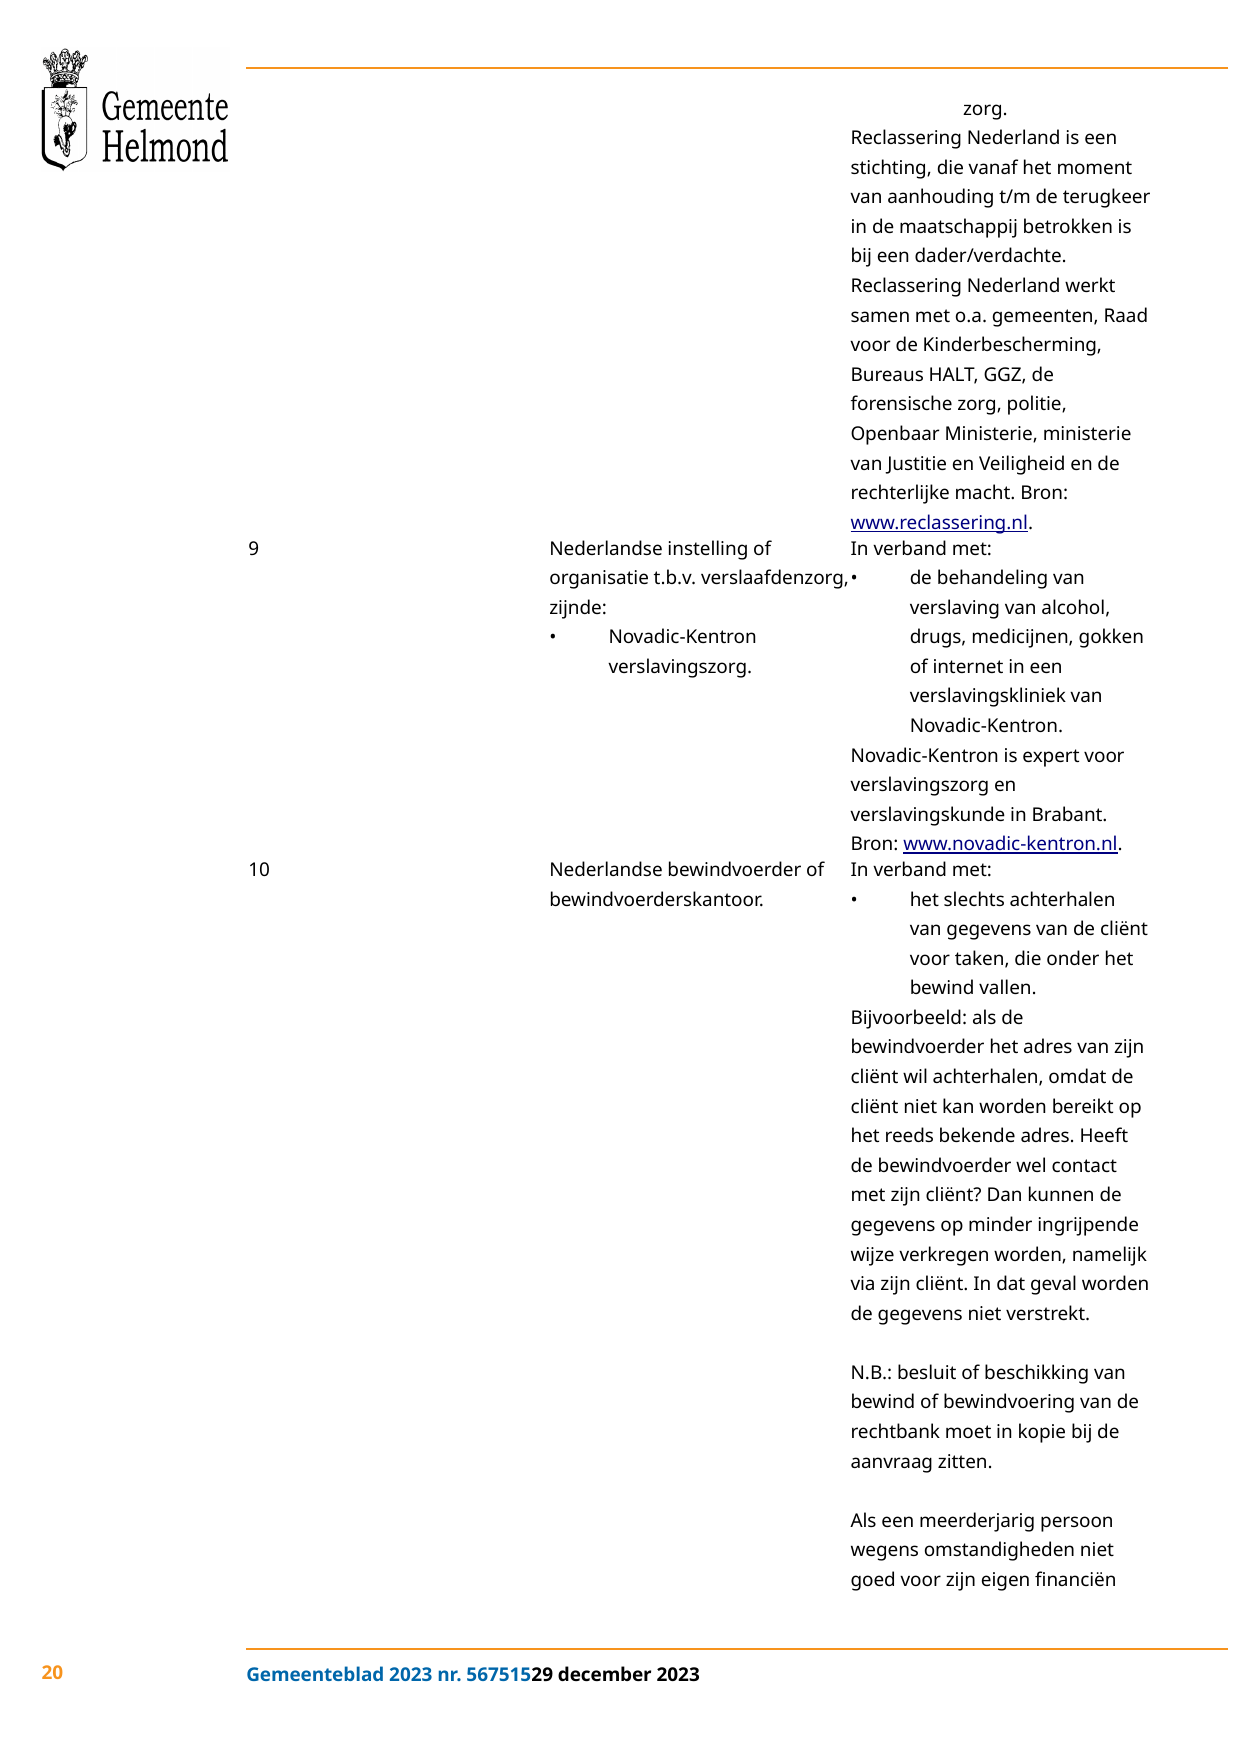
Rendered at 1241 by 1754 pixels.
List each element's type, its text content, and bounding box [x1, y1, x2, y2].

table_cell In verband met: het slechts achterhalen van gegevens van de cliënt voor taken, die onder het bewind vallen. Bijvoorbeeld: als de bewindvoerder het adres van zijn cliënt wil achterhalen, omdat de cliënt niet kan worden bereikt op het reeds bekende adres. Heeft de bewindvoerder wel contact met zijn cliënt? Dan kunnen de gegevens op minder ingrijpende wijze verkregen worden, namelijk via zijn cliënt. In dat geval worden de gegevens niet verstrekt. N.B.: besluit of beschikking van bewind of bewindvoering van de rechtbank moet in kopie bij de aanvraag zitten. Als een meerderjarig persoon wegens omstandigheden niet goed voor zijn eigen financiën [850, 856, 1152, 1592]
table_cell [549, 95, 850, 535]
table_cell 10 [248, 856, 549, 1592]
table_cell Nederlandse instelling of organisatie t.b.v. verslaafdenzorg, zijnde: Novadic-Kentron verslavingszorg. [549, 535, 850, 856]
table_cell 9 [248, 535, 549, 856]
table_cell Nederlandse bewindvoerder of bewindvoerderskantoor. [549, 856, 850, 1592]
picture [41, 47, 231, 172]
table_cell [248, 95, 549, 535]
table_cell zorg. Reclassering Nederland is een stichting, die vanaf het moment van aanhouding t/m de terugkeer in de maatschappij betrokken is bij een dader/verdachte. Reclassering Nederland werkt samen met o.a. gemeenten, Raad voor de Kinderbescherming, Bureaus HALT, GGZ, de forensische zorg, politie, Openbaar Ministerie, ministerie van Justitie en Veiligheid en de rechterlijke macht. Bron: www.reclassering.nl. [850, 95, 1152, 535]
table_cell In verband met: de behandeling van verslaving van alcohol, drugs, medicijnen, gokken of internet in een verslavingskliniek van Novadic-Kentron. Novadic-Kentron is expert voor verslavingszorg en verslavingskunde in Brabant. Bron: www.novadic-kentron.nl. [850, 535, 1152, 856]
